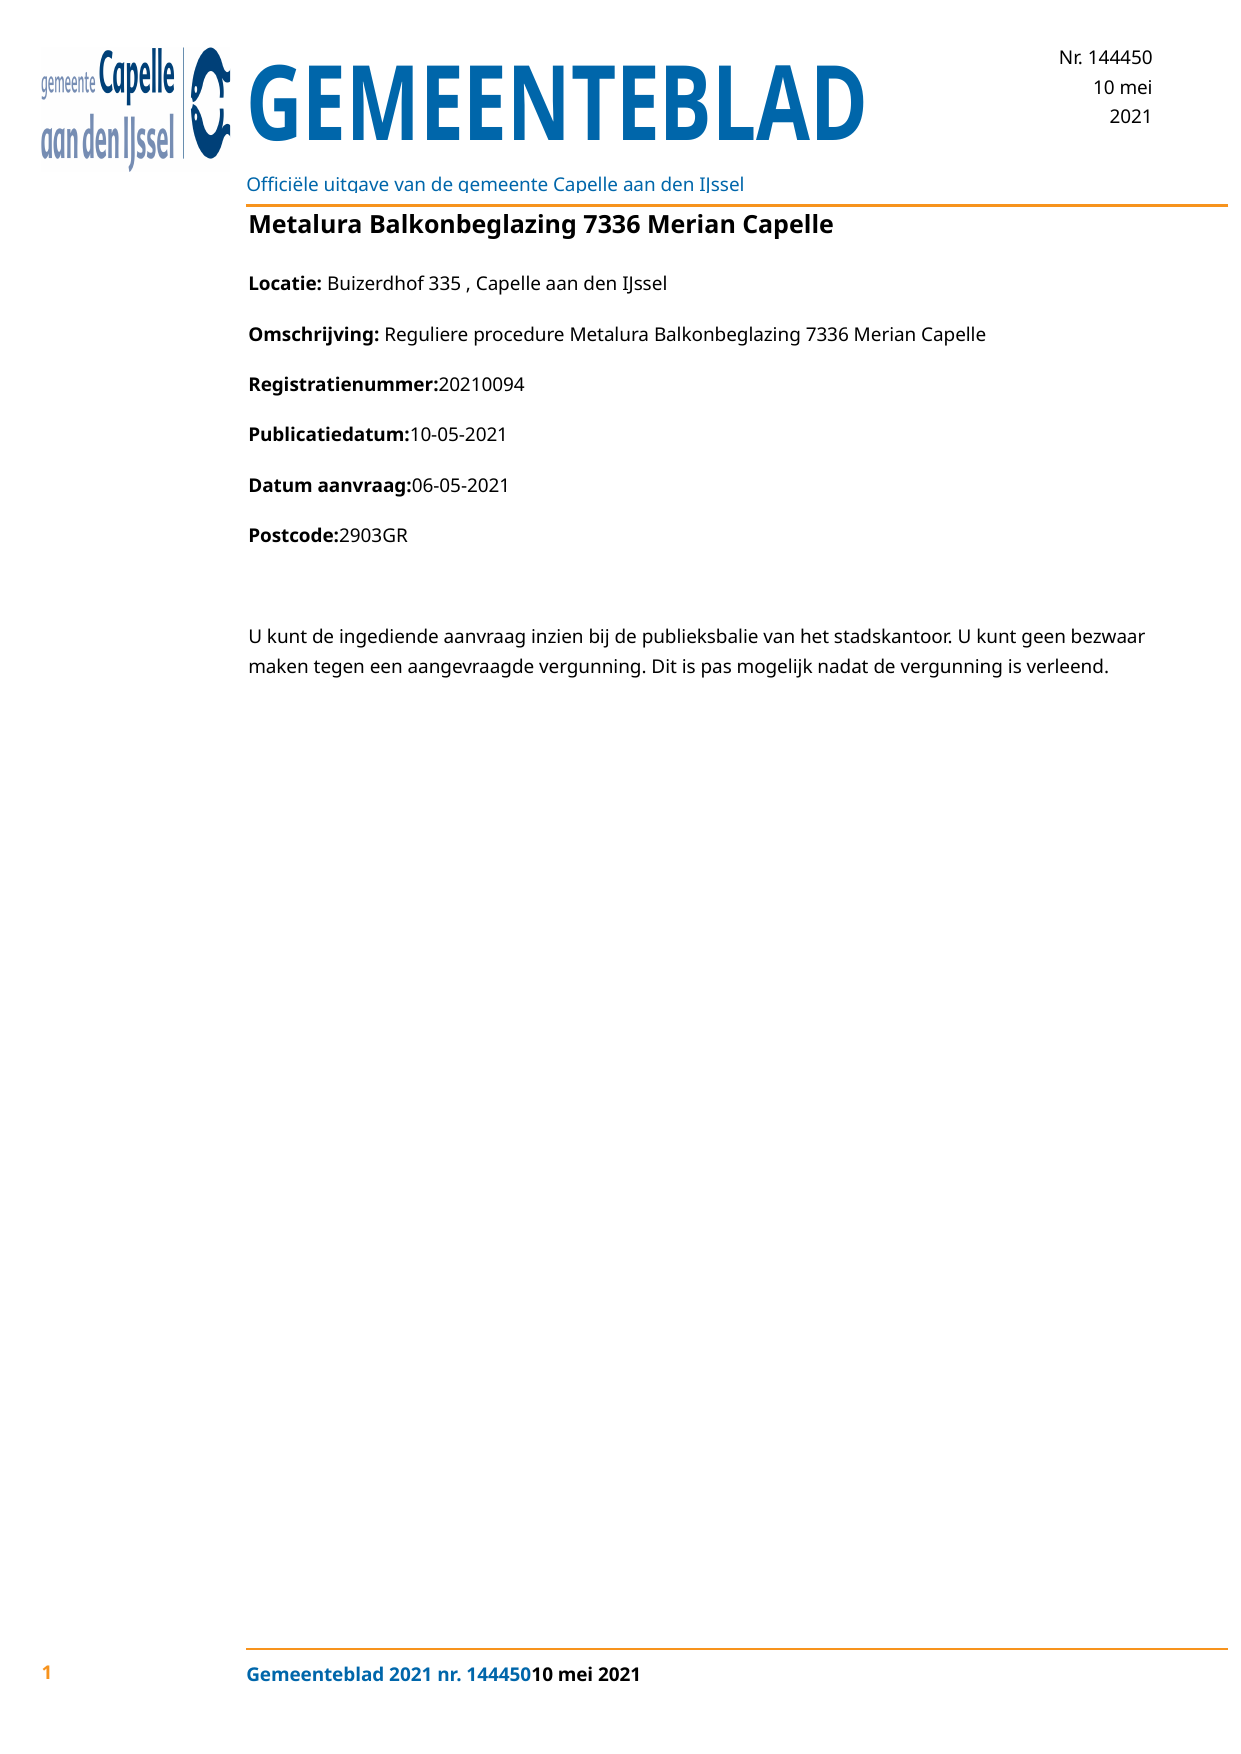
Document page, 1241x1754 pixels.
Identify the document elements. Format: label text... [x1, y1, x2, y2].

text U kunt de ingediende aanvraag inzien bij de publieksbalie van het stadskantoor. U kunt geen bezwaar maken tegen een aangevraagde vergunning. Dit is pas mogelijk nadat de vergunning is verleend. [248, 623, 1152, 678]
text Locatie: Buizerdhof 335 , Capelle aan den IJssel [248, 270, 1152, 296]
text Omschrijving: Reguliere procedure Metalura Balkonbeglazing 7336 Merian Capelle [248, 321, 1152, 346]
text Metalura Balkonbeglazing 7336 Merian Capelle [248, 207, 1152, 241]
text Registratienummer:20210094 [248, 371, 1152, 397]
text Datum aanvraag:06-05-2021 [248, 472, 1152, 498]
picture [41, 47, 231, 172]
text Publicatiedatum:10-05-2021 [248, 422, 1152, 447]
text Postcode:2903GR [248, 522, 1152, 548]
